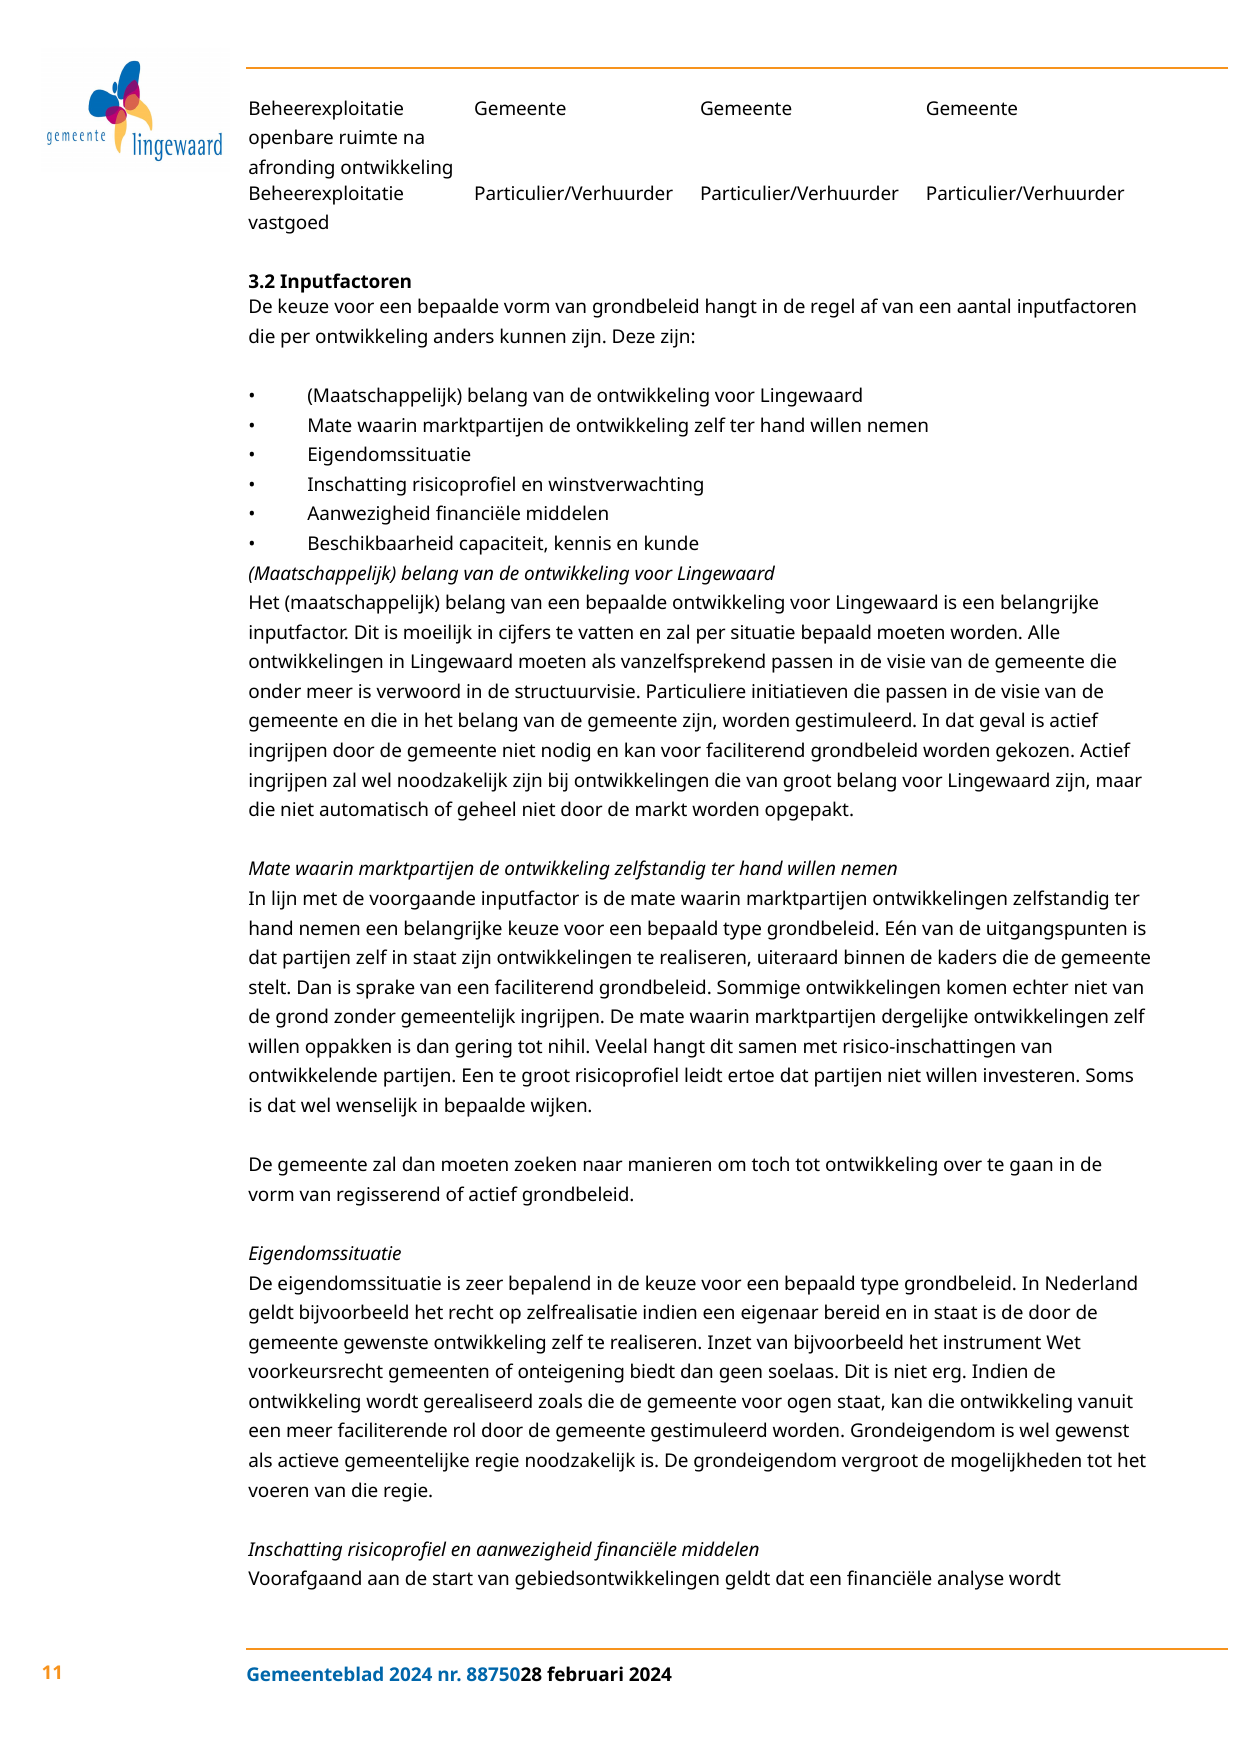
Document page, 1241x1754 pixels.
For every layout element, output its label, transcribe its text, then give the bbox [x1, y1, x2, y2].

text Mate waarin marktpartijen de ontwikkeling zelfstandig ter hand willen nemen [248, 856, 1152, 881]
text De keuze voor een bepaalde vorm van grondbeleid hangt in de regel af van een aantal inputfactoren die per ontwikkeling anders kunnen zijn. Deze zijn: [248, 293, 1152, 349]
list Mate waarin marktpartijen de ontwikkeling zelf ter hand willen nemen [248, 412, 1152, 438]
text Eigendomssituatie [248, 1240, 1152, 1266]
table_cell Particulier/Verhuurder [700, 180, 926, 235]
table_cell Gemeente [700, 95, 926, 180]
table_cell Particulier/Verhuurder [926, 180, 1152, 235]
list (Maatschappelijk) belang van de ontwikkeling voor Lingewaard [248, 382, 1152, 408]
text De eigendomssituatie is zeer bepalend in de keuze voor een bepaald type grondbeleid. In Nederland geldt bijvoorbeeld het recht op zelfrealisatie indien een eigenaar bereid en in staat is de door de gemeente gewenste ontwikkeling zelf te realiseren. Inzet van bijvoorbeeld het instrument Wet voorkeursrecht gemeenten of onteigening biedt dan geen soelaas. Dit is niet erg. Indien de ontwikkeling wordt gerealiseerd zoals die de gemeente voor ogen staat, kan die ontwikkeling vanuit een meer faciliterende rol door de gemeente gestimuleerd worden. Grondeigendom is wel gewenst als actieve gemeentelijke regie noodzakelijk is. De grondeigendom vergroot de mogelijkheden tot het voeren van die regie. [248, 1270, 1152, 1503]
table_cell Gemeente [926, 95, 1152, 180]
table_cell Gemeente [474, 95, 700, 180]
table_cell Beheerexploitatie vastgoed [248, 180, 474, 235]
table_cell Beheerexploitatie openbare ruimte na afronding ontwikkeling [248, 95, 474, 180]
text In lijn met de voorgaande inputfactor is de mate waarin marktpartijen ontwikkelingen zelfstandig ter hand nemen een belangrijke keuze voor een bepaald type grondbeleid. Eén van de uitgangspunten is dat partijen zelf in staat zijn ontwikkelingen te realiseren, uiteraard binnen de kaders die de gemeente stelt. Dan is sprake van een faciliterend grondbeleid. Sommige ontwikkelingen komen echter niet van de grond zonder gemeentelijk ingrijpen. De mate waarin marktpartijen dergelijke ontwikkelingen zelf willen oppakken is dan gering tot nihil. Veelal hangt dit samen met risico-inschattingen van ontwikkelende partijen. Een te groot risicoprofiel leidt ertoe dat partijen niet willen investeren. Soms is dat wel wenselijk in bepaalde wijken. [248, 885, 1152, 1118]
table_cell Particulier/Verhuurder [474, 180, 700, 235]
text De gemeente zal dan moeten zoeken naar manieren om toch tot ontwikkeling over te gaan in de vorm van regisserend of actief grondbeleid. [248, 1151, 1152, 1207]
text Inschatting risicoprofiel en aanwezigheid financiële middelen [248, 1536, 1152, 1562]
list Aanwezigheid financiële middelen [248, 501, 1152, 526]
list Inschatting risicoprofiel en winstverwachting [248, 471, 1152, 497]
list Eigendomssituatie [248, 441, 1152, 467]
picture [41, 47, 231, 172]
list Beschikbaarheid capaciteit, kennis en kunde [248, 530, 1152, 556]
text 3.2 Inputfactoren [248, 268, 1152, 293]
text (Maatschappelijk) belang van de ontwikkeling voor Lingewaard [248, 560, 1152, 586]
text Voorafgaand aan de start van gebiedsontwikkelingen geldt dat een financiële analyse wordt [248, 1566, 1152, 1591]
text Het (maatschappelijk) belang van een bepaalde ontwikkeling voor Lingewaard is een belangrijke inputfactor. Dit is moeilijk in cijfers te vatten en zal per situatie bepaald moeten worden. Alle ontwikkelingen in Lingewaard moeten als vanzelfsprekend passen in de visie van de gemeente die onder meer is verwoord in de structuurvisie. Particuliere initiatieven die passen in de visie van de gemeente en die in het belang van de gemeente zijn, worden gestimuleerd. In dat geval is actief ingrijpen door de gemeente niet nodig en kan voor faciliterend grondbeleid worden gekozen. Actief ingrijpen zal wel noodzakelijk zijn bij ontwikkelingen die van groot belang voor Lingewaard zijn, maar die niet automatisch of geheel niet door de markt worden opgepakt. [248, 589, 1152, 822]
